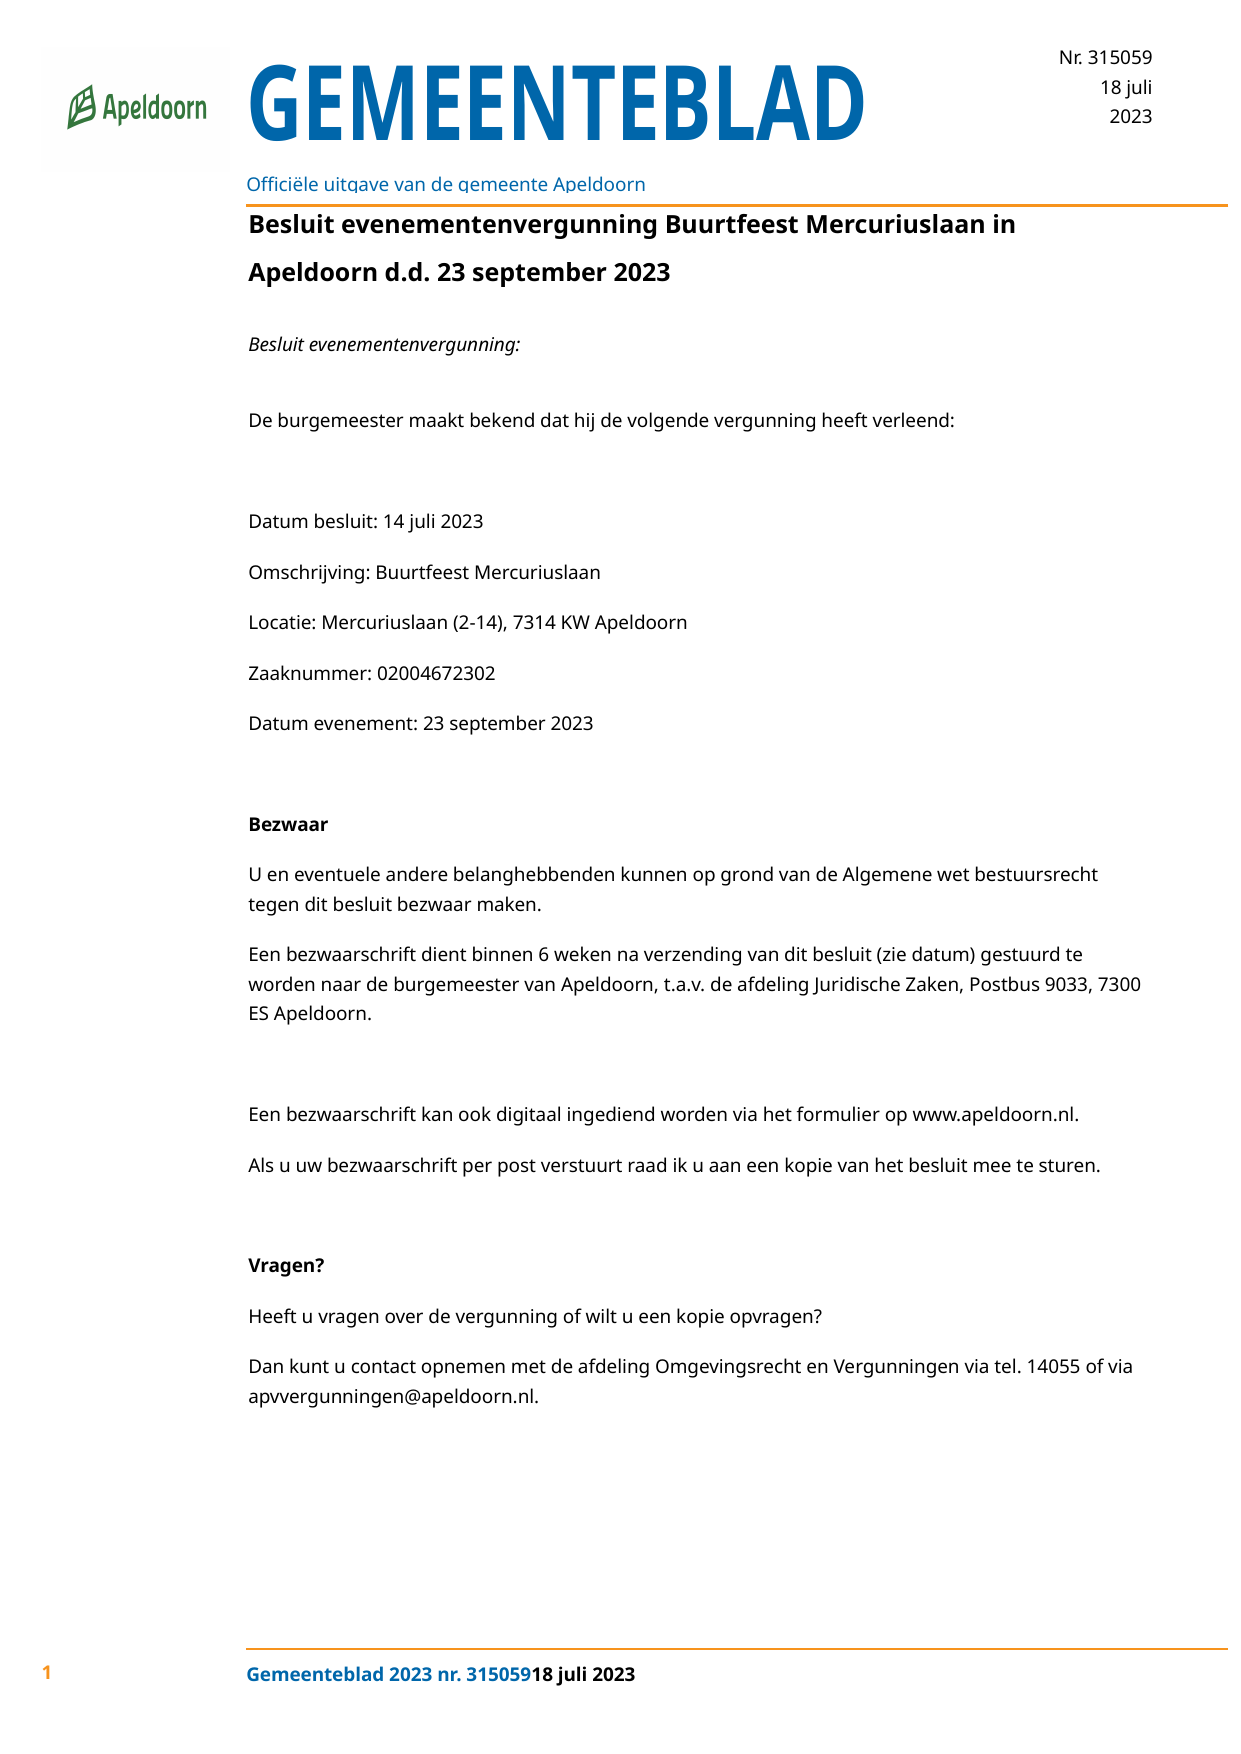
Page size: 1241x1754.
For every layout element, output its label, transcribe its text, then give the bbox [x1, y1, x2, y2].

text Dan kunt u contact opnemen met de afdeling Omgevingsrecht en Vergunningen via tel. 14055 of via apvvergunningen@apeldoorn.nl. [248, 1353, 1152, 1409]
picture [41, 47, 231, 172]
text Datum evenement: 23 september 2023 [248, 710, 1152, 736]
text Een bezwaarschrift dient binnen 6 weken na verzending van dit besluit (zie datum) gestuurd te worden naar de burgemeester van Apeldoorn, t.a.v. de afdeling Juridische Zaken, Postbus 9033, 7300 ES Apeldoorn. [248, 941, 1152, 1026]
text Besluit evenementenvergunning: [248, 331, 1152, 357]
text Locatie: Mercuriuslaan (2-14), 7314 KW Apeldoorn [248, 609, 1152, 635]
text Omschrijving: Buurtfeest Mercuriuslaan [248, 559, 1152, 584]
text U en eventuele andere belanghebbenden kunnen op grond van de Algemene wet bestuursrecht tegen dit besluit bezwaar maken. [248, 861, 1152, 917]
text Een bezwaarschrift kan ook digitaal ingediend worden via het formulier op www.apeldoorn.nl. [248, 1101, 1152, 1127]
text Bezwaar [248, 811, 1152, 837]
text De burgemeester maakt bekend dat hij de volgende vergunning heeft verleend: [248, 408, 1152, 433]
text Besluit evenementenvergunning Buurtfeest Mercuriuslaan in Apeldoorn d.d. 23 september 2023 [248, 207, 1152, 288]
text Heeft u vragen over de vergunning of wilt u een kopie opvragen? [248, 1303, 1152, 1329]
text Vragen? [248, 1253, 1152, 1278]
text Als u uw bezwaarschrift per post verstuurt raad ik u aan een kopie van het besluit mee te sturen. [248, 1152, 1152, 1177]
text Datum besluit: 14 juli 2023 [248, 508, 1152, 534]
text Zaaknummer: 02004672302 [248, 660, 1152, 685]
